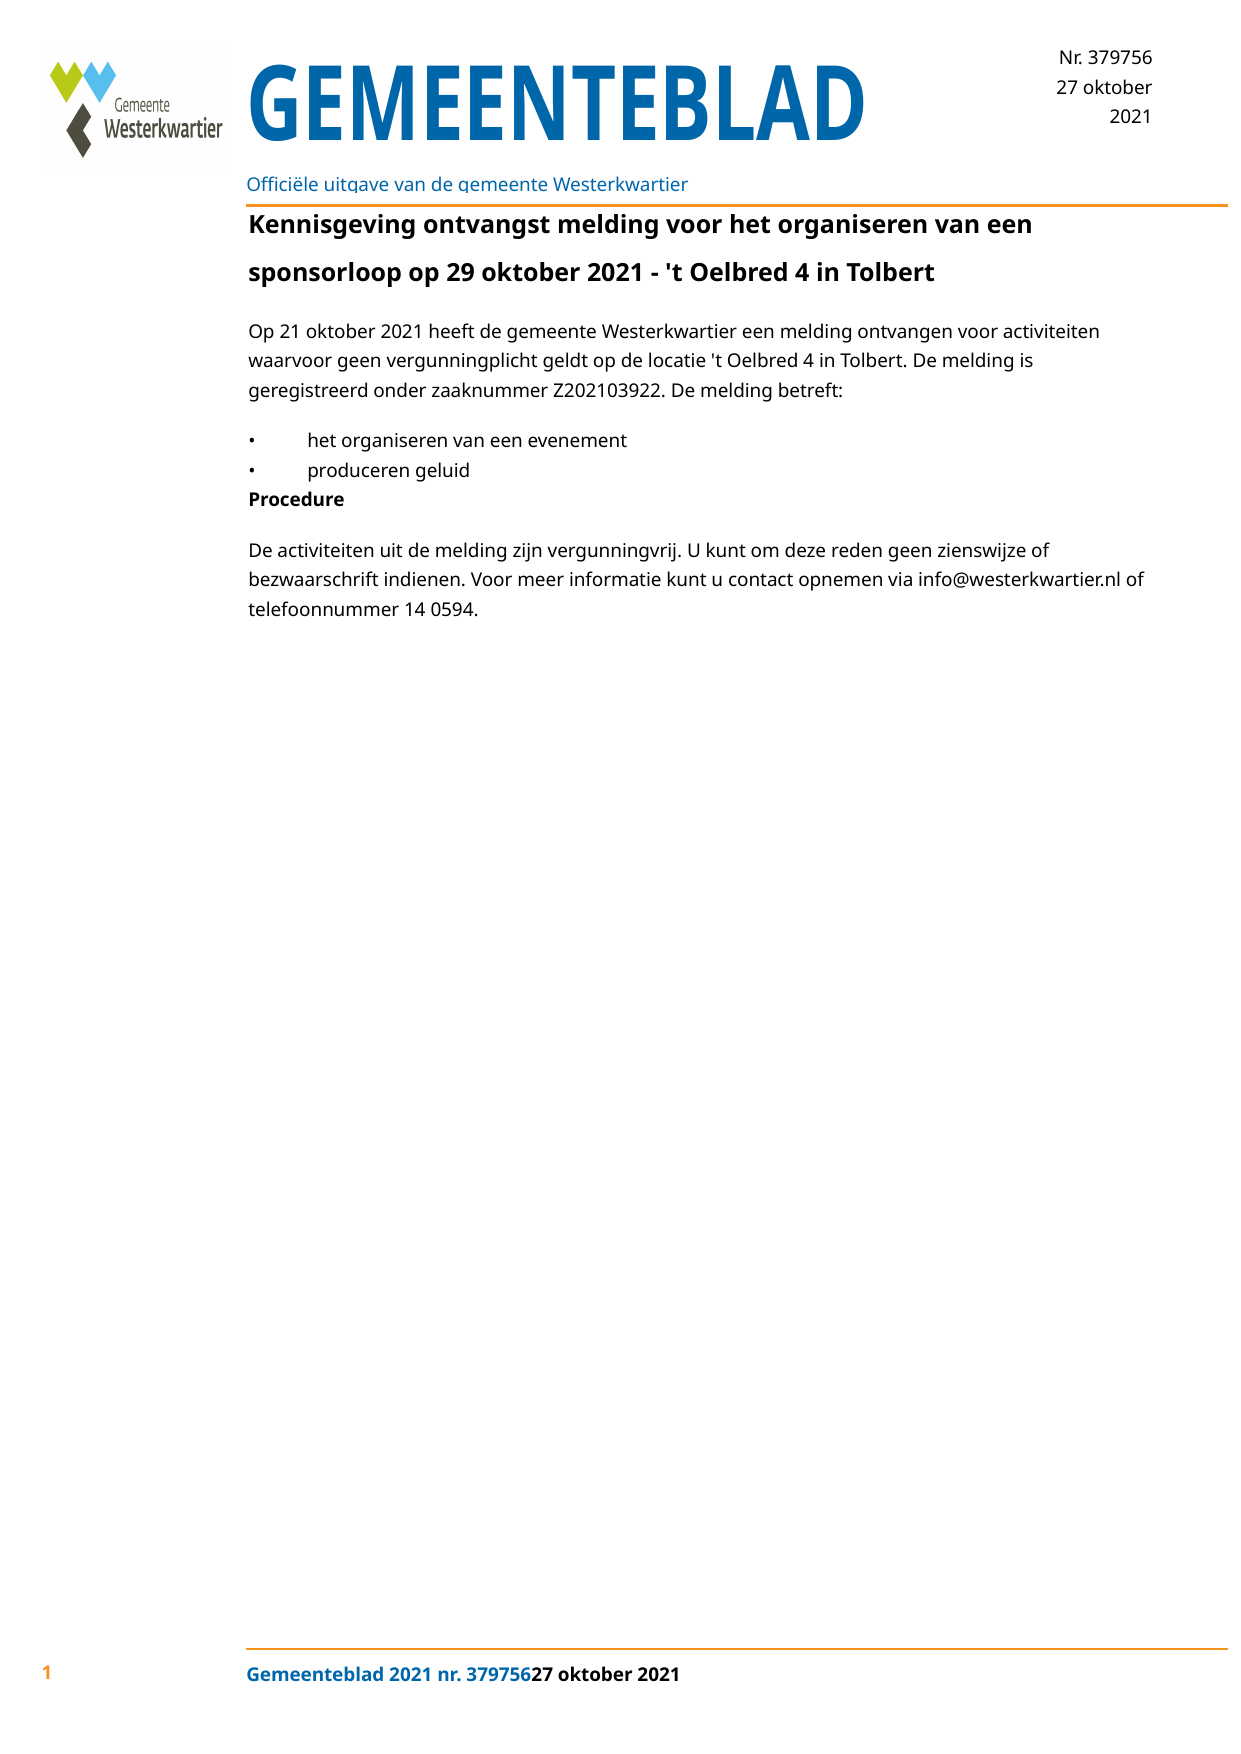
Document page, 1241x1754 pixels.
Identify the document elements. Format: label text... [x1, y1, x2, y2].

text Procedure [248, 487, 1152, 512]
text Kennisgeving ontvangst melding voor het organiseren van een sponsorloop op 29 oktober 2021 - 't Oelbred 4 in Tolbert [248, 207, 1152, 288]
text De activiteiten uit de melding zijn vergunningvrij. U kunt om deze reden geen zienswijze of bezwaarschrift indienen. Voor meer informatie kunt u contact opnemen via info@westerkwartier.nl of telefoonnummer 14 0594. [248, 537, 1152, 622]
picture [41, 47, 231, 172]
list het organiseren van een evenement [248, 427, 1152, 453]
text Op 21 oktober 2021 heeft de gemeente Westerkwartier een melding ontvangen voor activiteiten waarvoor geen vergunningplicht geldt op de locatie 't Oelbred 4 in Tolbert. De melding is geregistreerd onder zaaknummer Z202103922. De melding betreft: [248, 318, 1152, 403]
list produceren geluid [248, 457, 1152, 483]
